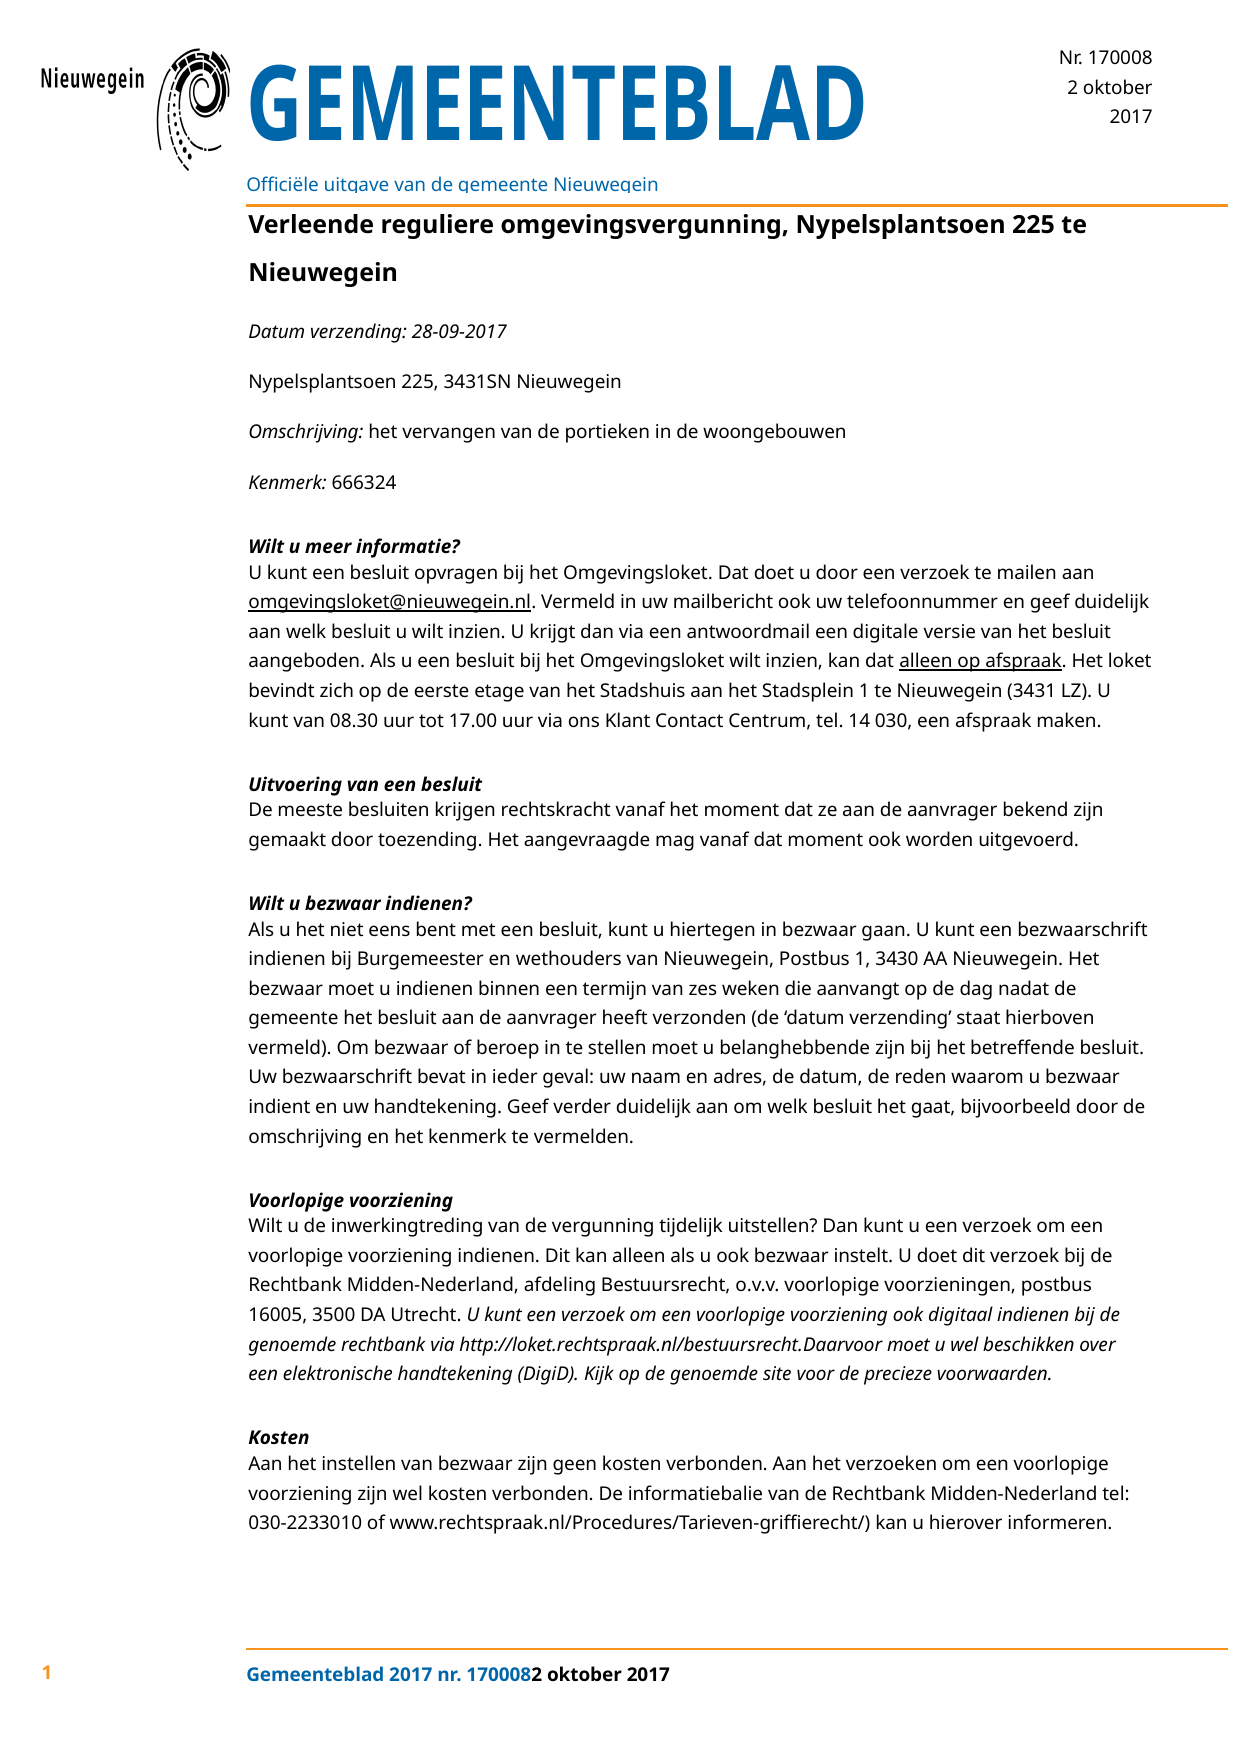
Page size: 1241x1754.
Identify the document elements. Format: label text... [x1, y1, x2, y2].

text Wilt u meer informatie? [248, 533, 1152, 559]
text Omschrijving: het vervangen van de portieken in de woongebouwen [248, 419, 1152, 444]
text Verleende reguliere omgevingsvergunning, Nypelsplantsoen 225 te Nieuwegein [248, 207, 1152, 288]
text Voorlopige voorziening [248, 1187, 1152, 1212]
text Kosten [248, 1424, 1152, 1450]
text Aan het instellen van bezwaar zijn geen kosten verbonden. Aan het verzoeken om een voorlopige voorziening zijn wel kosten verbonden. De informatiebalie van de Rechtbank Midden-Nederland tel: 030-2233010 of www.rechtspraak.nl/Procedures/Tarieven-griffierecht/) kan u hierover informeren. [248, 1450, 1152, 1535]
text Wilt u de inwerkingtreding van de vergunning tijdelijk uitstellen? Dan kunt u een verzoek om een voorlopige voorziening indienen. Dit kan alleen als u ook bezwaar instelt. U doet dit verzoek bij de Rechtbank Midden-Nederland, afdeling Bestuursrecht, o.v.v. voorlopige voorzieningen, postbus 16005, 3500 DA Utrecht. U kunt een verzoek om een voorlopige voorziening ook digitaal indienen bij de genoemde rechtbank via http://loket.rechtspraak.nl/bestuursrecht.Daarvoor moet u wel beschikken over een elektronische handtekening (DigiD). Kijk op de genoemde site voor de precieze voorwaarden. [248, 1212, 1152, 1386]
text Uitvoering van een besluit [248, 771, 1152, 796]
text Als u het niet eens bent met een besluit, kunt u hiertegen in bezwaar gaan. U kunt een bezwaarschrift indienen bij Burgemeester en wethouders van Nieuwegein, Postbus 1, 3430 AA Nieuwegein. Het bezwaar moet u indienen binnen een termijn van zes weken die aanvangt op de dag nadat de gemeente het besluit aan de aanvrager heeft verzonden (de ‘datum verzending’ staat hierboven vermeld). Om bezwaar of beroep in te stellen moet u belanghebbende zijn bij het betreffende besluit. Uw bezwaarschrift bevat in ieder geval: uw naam en adres, de datum, de reden waarom u bezwaar indient en uw handtekening. Geef verder duidelijk aan om welk besluit het gaat, bijvoorbeeld door de omschrijving en het kenmerk te vermelden. [248, 916, 1152, 1148]
text Kenmerk: 666324 [248, 469, 1152, 495]
text Datum verzending: 28-09-2017 [248, 318, 1152, 344]
text U kunt een besluit opvragen bij het Omgevingsloket. Dat doet u door een verzoek te mailen aan omgevingsloket@nieuwegein.nl. Vermeld in uw mailbericht ook uw telefoonnummer en geef duidelijk aan welk besluit u wilt inzien. U krijgt dan via een antwoordmail een digitale versie van het besluit aangeboden. Als u een besluit bij het Omgevingsloket wilt inzien, kan dat alleen op afspraak. Het loket bevindt zich op de eerste etage van het Stadshuis aan het Stadsplein 1 te Nieuwegein (3431 LZ). U kunt van 08.30 uur tot 17.00 uur via ons Klant Contact Centrum, tel. 14 030, een afspraak maken. [248, 559, 1152, 732]
text Nypelsplantsoen 225, 3431SN Nieuwegein [248, 368, 1152, 394]
text De meeste besluiten krijgen rechtskracht vanaf het moment dat ze aan de aanvrager bekend zijn gemaakt door toezending. Het aangevraagde mag vanaf dat moment ook worden uitgevoerd. [248, 796, 1152, 852]
picture [41, 47, 231, 172]
text Wilt u bezwaar indienen? [248, 890, 1152, 916]
